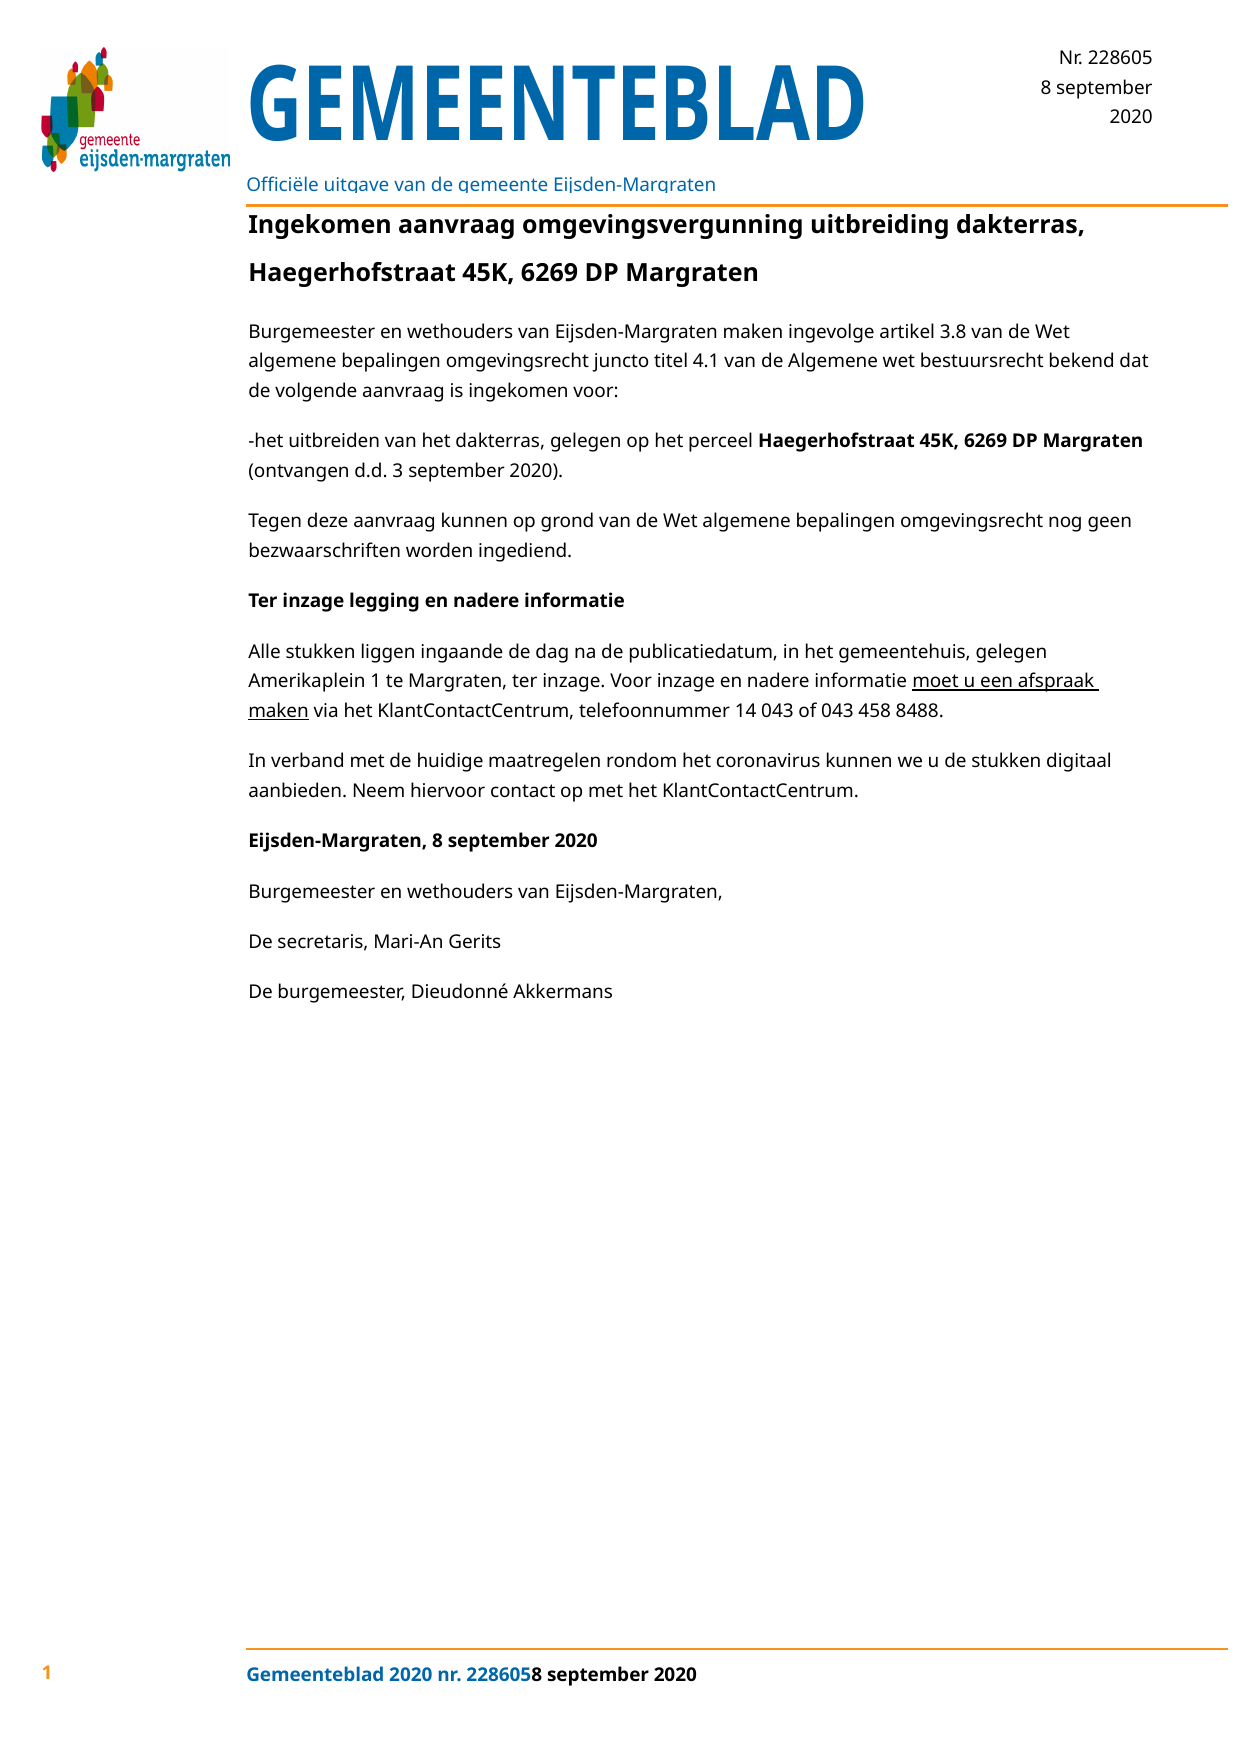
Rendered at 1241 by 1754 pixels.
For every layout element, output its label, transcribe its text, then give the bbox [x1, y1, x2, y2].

text De secretaris, Mari-An Gerits [248, 928, 1152, 954]
text Alle stukken liggen ingaande de dag na de publicatiedatum, in het gemeentehuis, gelegen Amerikaplein 1 te Margraten, ter inzage. Voor inzage en nadere informatie moet u een afspraak maken via het KlantContactCentrum, telefoonnummer 14 043 of 043 458 8488. [248, 638, 1152, 723]
text -het uitbreiden van het dakterras, gelegen op het perceel Haegerhofstraat 45K, 6269 DP Margraten (ontvangen d.d. 3 september 2020). [248, 427, 1152, 483]
text Ter inzage legging en nadere informatie [248, 587, 1152, 613]
text Burgemeester en wethouders van Eijsden-Margraten maken ingevolge artikel 3.8 van de Wet algemene bepalingen omgevingsrecht juncto titel 4.1 van de Algemene wet bestuursrecht bekend dat de volgende aanvraag is ingekomen voor: [248, 318, 1152, 403]
text Eijsden-Margraten, 8 september 2020 [248, 827, 1152, 853]
text De burgemeester, Dieudonné Akkermans [248, 979, 1152, 1004]
text Tegen deze aanvraag kunnen op grond van de Wet algemene bepalingen omgevingsrecht nog geen bezwaarschriften worden ingediend. [248, 507, 1152, 563]
text In verband met de huidige maatregelen rondom het coronavirus kunnen we u de stukken digitaal aanbieden. Neem hiervoor contact op met het KlantContactCentrum. [248, 747, 1152, 803]
text Ingekomen aanvraag omgevingsvergunning uitbreiding dakterras, Haegerhofstraat 45K, 6269 DP Margraten [248, 207, 1152, 288]
text Burgemeester en wethouders van Eijsden-Margraten, [248, 878, 1152, 904]
picture [41, 47, 231, 172]
